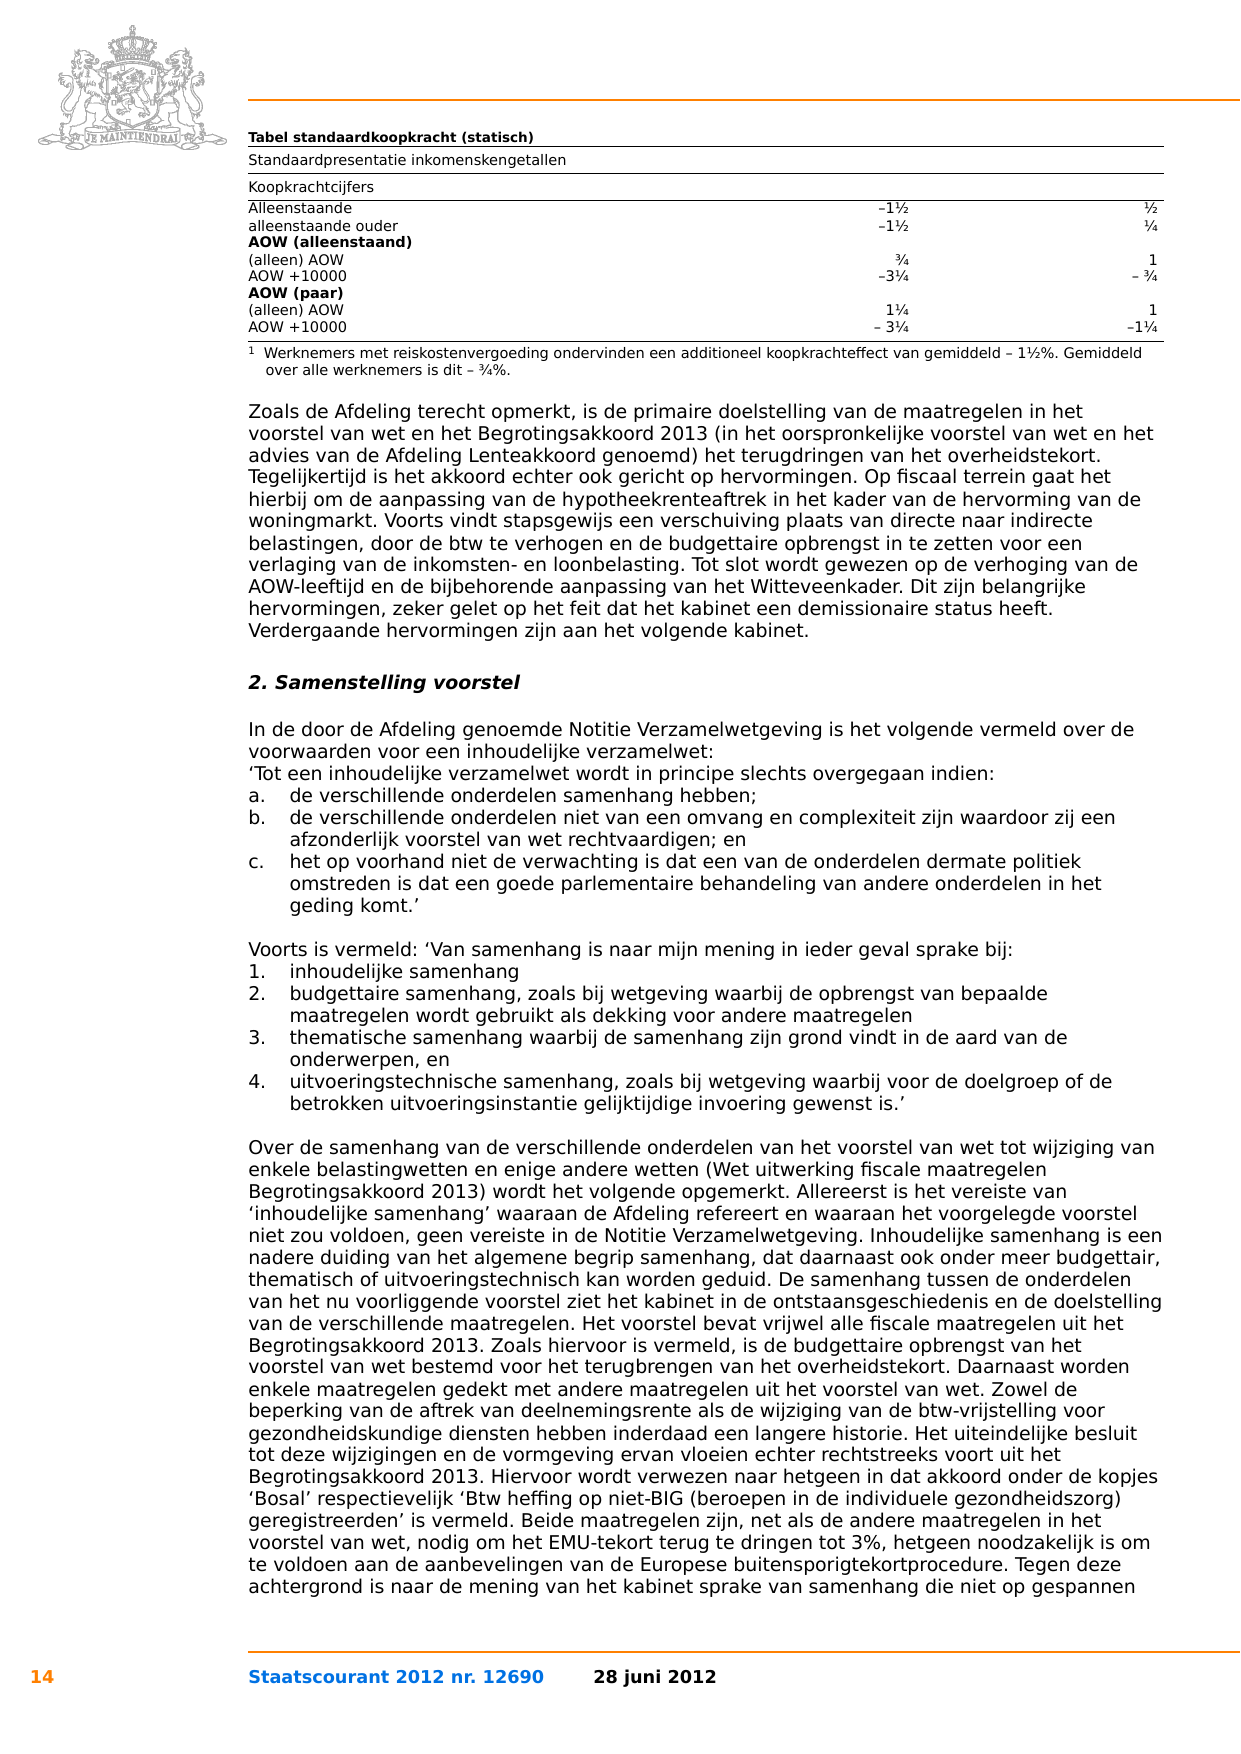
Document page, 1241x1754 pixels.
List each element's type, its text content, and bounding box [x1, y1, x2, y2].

table_cell AOW (paar) [248, 285, 770, 302]
text c. het op voorhand niet de verwachting is dat een van de onderdelen dermate politiek omstreden is dat een goede parlementaire behandeling van andere onderdelen in het geding komt.’ [248, 851, 1163, 917]
table_cell –1¼ [915, 319, 1163, 341]
table_cell 1 Werknemers met reiskostenvergoeding ondervinden een additioneel koopkrachteffect van gemiddeld – 1½%. Gemiddeld over alle werknemers is dit – ¾%. [248, 342, 1163, 379]
text Zoals de Afdeling terecht opmerkt, is de primaire doelstelling van de maatregelen in het voorstel van wet en het Begrotingsakkoord 2013 (in het oorspronkelijke voorstel van wet en het advies van de Afdeling Lenteakkoord genoemd) het terugdringen van het overheidstekort. Tegelijkertijd is het akkoord echter ook gericht op hervormingen. Op fiscaal terrein gaat het hierbij om de aanpassing van de hypotheekrenteaftrek in het kader van de hervorming van de woningmarkt. Voorts vindt stapsgewijs een verschuiving plaats van directe naar indirecte belastingen, door de btw te verhogen en de budgettaire opbrengst in te zetten voor een verlaging van de inkomsten- en loonbelasting. Tot slot wordt gewezen op de verhoging van de AOW-leeftijd en de bijbehorende aanpassing van het Witteveenkader. Dit zijn belangrijke hervormingen, zeker gelet op het feit dat het kabinet een demissionaire status heeft. Verdergaande hervormingen zijn aan het volgende kabinet. [248, 401, 1163, 642]
table_cell [770, 174, 915, 200]
text Over de samenhang van de verschillende onderdelen van het voorstel van wet tot wijziging van enkele belastingwetten en enige andere wetten (Wet uitwerking fiscale maatregelen Begrotingsakkoord 2013) wordt het volgende opgemerkt. Allereerst is het vereiste van ‘inhoudelijke samenhang’ waaraan de Afdeling refereert en waaraan het voorgelegde voorstel niet zou voldoen, geen vereiste in de Notitie Verzamelwetgeving. Inhoudelijke samenhang is een nadere duiding van het algemene begrip samenhang, dat daarnaast ook onder meer budgettair, thematisch of uitvoeringstechnisch kan worden geduid. De samenhang tussen de onderdelen van het nu voorliggende voorstel ziet het kabinet in de ontstaansgeschiedenis en de doelstelling van de verschillende maatregelen. Het voorstel bevat vrijwel alle fiscale maatregelen uit het Begrotingsakkoord 2013. Zoals hiervoor is vermeld, is de budgettaire opbrengst van het voorstel van wet bestemd voor het terugbrengen van het overheidstekort. Daarnaast worden enkele maatregelen gedekt met andere maatregelen uit het voorstel van wet. Zowel de beperking van de aftrek van deelnemingsrente als de wijziging van de btw-vrijstelling voor gezondheidskundige diensten hebben inderdaad een langere historie. Het uiteindelijke besluit tot deze wijzigingen en de vormgeving ervan vloeien echter rechtstreeks voort uit het Begrotingsakkoord 2013. Hiervoor wordt verwezen naar hetgeen in dat akkoord onder de kopjes ‘Bosal’ respectievelijk ‘Btw heffing op niet-BIG (beroepen in de individuele gezondheidszorg) geregistreerden’ is vermeld. Beide maatregelen zijn, net als de andere maatregelen in het voorstel van wet, nodig om het EMU-tekort terug te dringen tot 3%, hetgeen noodzakelijk is om te voldoen aan de aanbevelingen van de Europese buitensporigtekortprocedure. Tegen deze achtergrond is naar de mening van het kabinet sprake van samenhang die niet op gespannen [248, 1137, 1163, 1598]
picture [38, 25, 227, 150]
table_cell [770, 234, 915, 251]
table_cell ¾ [770, 251, 915, 268]
table_cell ¼ [915, 218, 1163, 234]
table_cell 1¼ [770, 302, 915, 319]
text 1. inhoudelijke samenhang [248, 961, 1163, 983]
table_cell [915, 285, 1163, 302]
text In de door de Afdeling genoemde Notitie Verzamelwetgeving is het volgende vermeld over de voorwaarden voor een inhoudelijke verzamelwet: [248, 719, 1163, 763]
table_cell –1½ [770, 218, 915, 234]
table_cell 1 [915, 251, 1163, 268]
table_cell AOW +10000 [248, 319, 770, 341]
text a. de verschillende onderdelen samenhang hebben; [248, 785, 1163, 807]
table_cell – 3¼ [770, 319, 915, 341]
table_cell –1½ [770, 201, 915, 217]
text ‘Tot een inhoudelijke verzamelwet wordt in principe slechts overgegaan indien: [248, 763, 1163, 785]
table_cell [915, 234, 1163, 251]
table_cell Koopkrachtcijfers [248, 174, 770, 200]
table_cell [915, 147, 1163, 173]
table_cell (alleen) AOW [248, 251, 770, 268]
table_cell 1 [915, 302, 1163, 319]
table_cell –3¼ [770, 268, 915, 285]
table_cell AOW +10000 [248, 268, 770, 285]
table_cell AOW (alleenstaand) [248, 234, 770, 251]
text 2. budgettaire samenhang, zoals bij wetgeving waarbij de opbrengst van bepaalde maatregelen wordt gebruikt als dekking voor andere maatregelen [248, 983, 1163, 1027]
table_cell Alleenstaande [248, 201, 770, 217]
table_cell alleenstaande ouder [248, 218, 770, 234]
text Voorts is vermeld: ‘Van samenhang is naar mijn mening in ieder geval sprake bij: [248, 939, 1163, 961]
text b. de verschillende onderdelen niet van een omvang en complexiteit zijn waardoor zij een afzonderlijk voorstel van wet rechtvaardigen; en [248, 807, 1163, 851]
table_cell Standaardpresentatie inkomenskengetallen [248, 147, 915, 173]
text 3. thematische samenhang waarbij de samenhang zijn grond vindt in de aard van de onderwerpen, en [248, 1027, 1163, 1071]
text 4. uitvoeringstechnische samenhang, zoals bij wetgeving waarbij voor de doelgroep of de betrokken uitvoeringsinstantie gelijktijdige invoering gewenst is.’ [248, 1071, 1163, 1115]
table_header Tabel standaardkoopkracht (statisch) [248, 130, 1163, 146]
subtitle 2. Samenstelling voorstel [248, 672, 1163, 694]
table_cell ½ [915, 201, 1163, 217]
table_cell [915, 174, 1163, 200]
table_cell – ¾ [915, 268, 1163, 285]
table_cell [770, 285, 915, 302]
table_cell (alleen) AOW [248, 302, 770, 319]
